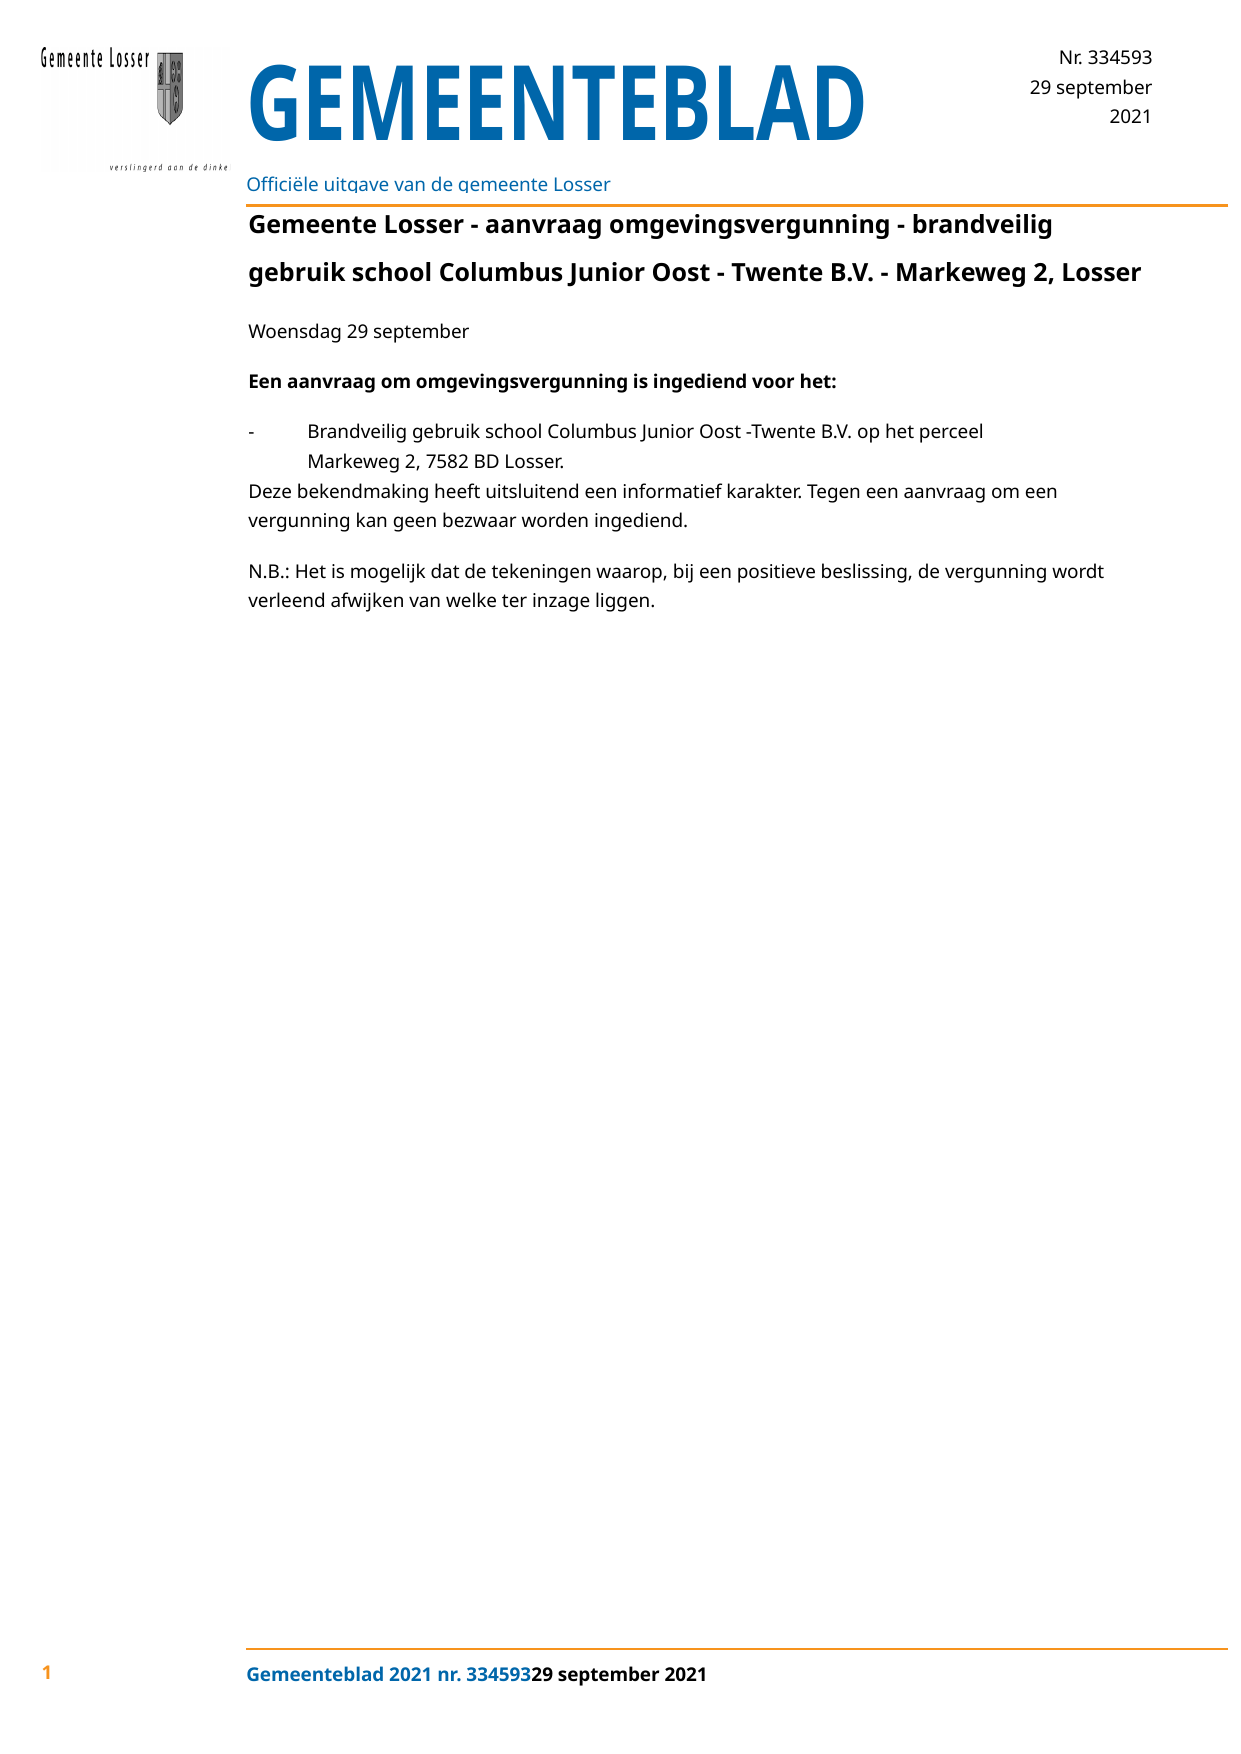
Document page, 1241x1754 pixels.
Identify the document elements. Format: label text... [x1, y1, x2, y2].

picture [41, 47, 231, 172]
list Markeweg 2, 7582 BD Losser. [248, 448, 1152, 474]
text N.B.: Het is mogelijk dat de tekeningen waarop, bij een positieve beslissing, de vergunning wordt verleend afwijken van welke ter inzage liggen. [248, 558, 1152, 613]
text Deze bekendmaking heeft uitsluitend een informatief karakter. Tegen een aanvraag om een vergunning kan geen bezwaar worden ingediend. [248, 478, 1152, 533]
text Woensdag 29 september [248, 318, 1152, 344]
text Een aanvraag om omgevingsvergunning is ingediend voor het: [248, 368, 1152, 394]
list Brandveilig gebruik school Columbus Junior Oost -Twente B.V. op het perceel [248, 419, 1152, 444]
text Gemeente Losser - aanvraag omgevingsvergunning - brandveilig gebruik school Columbus Junior Oost - Twente B.V. - Markeweg 2, Losser [248, 207, 1152, 288]
